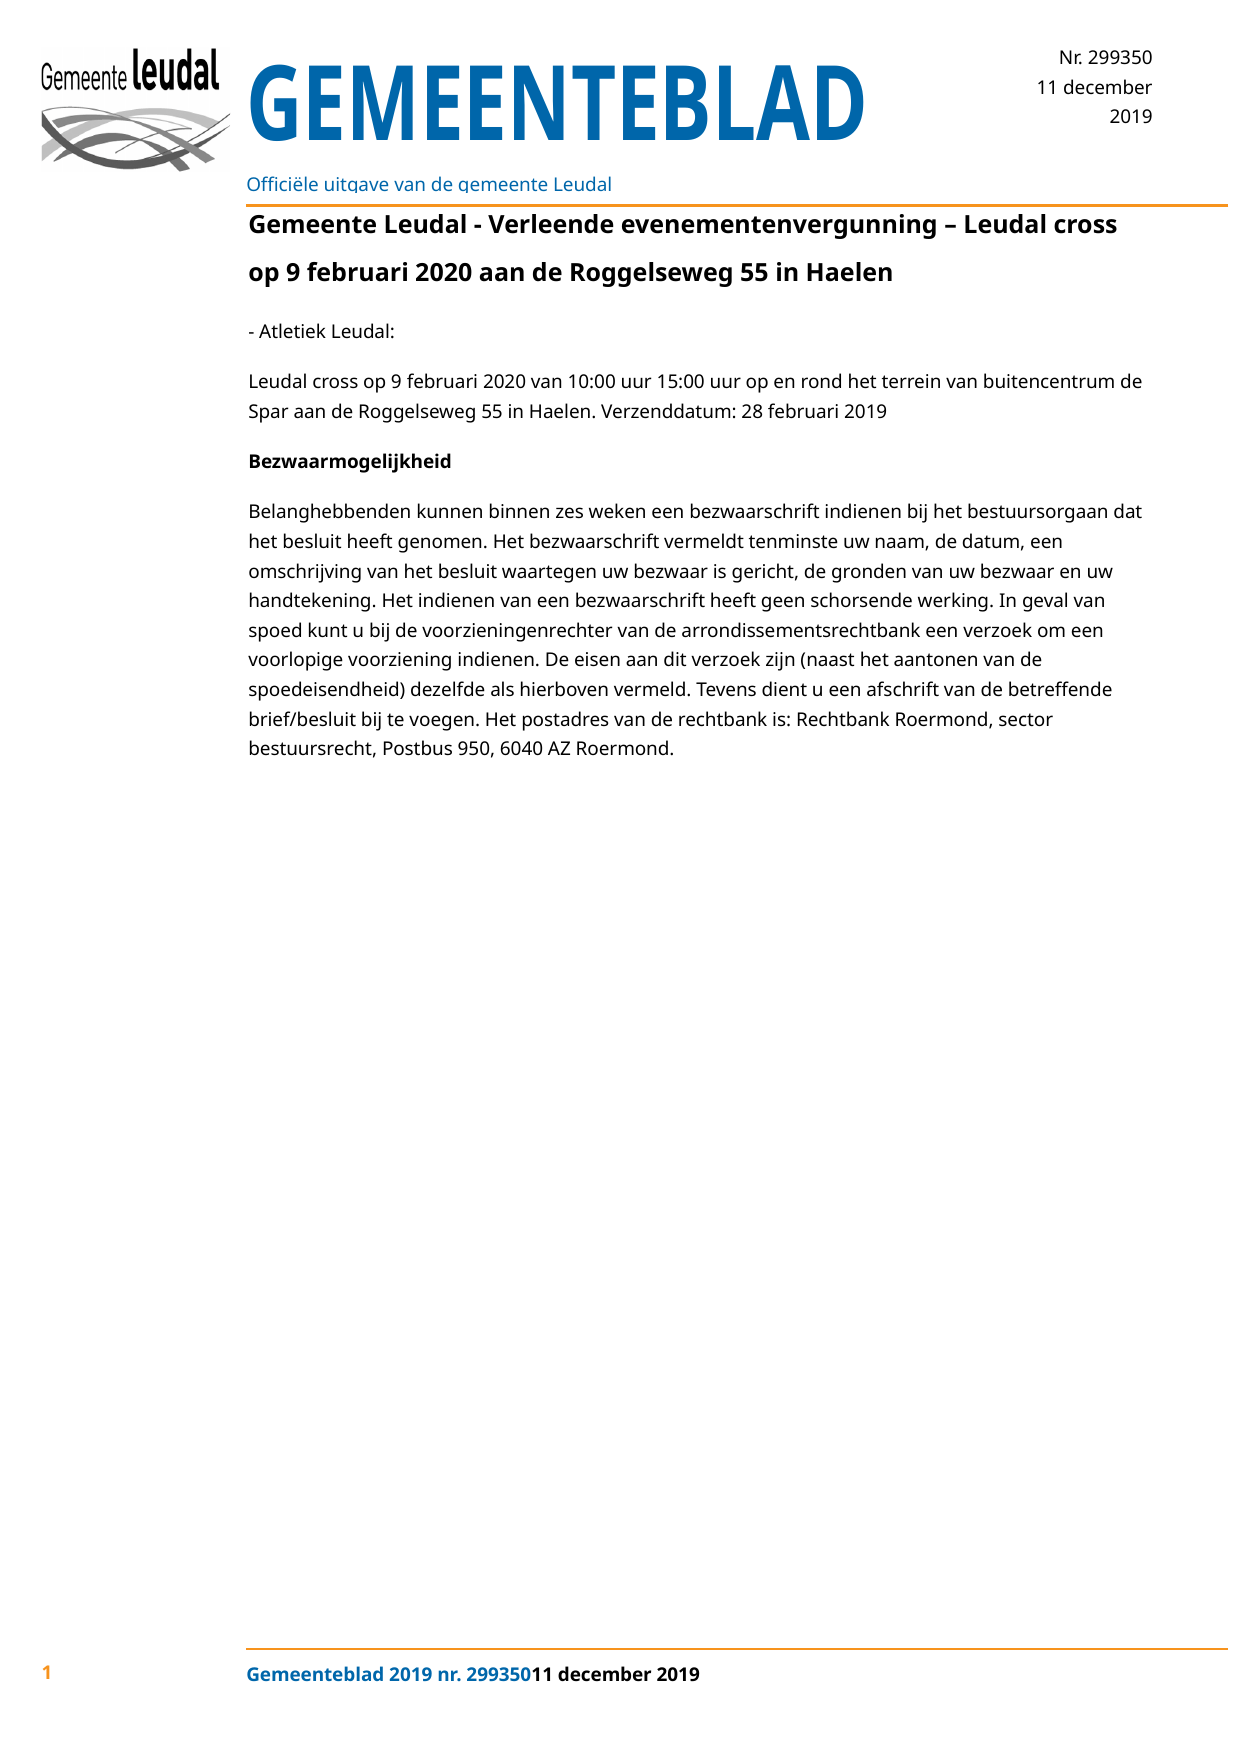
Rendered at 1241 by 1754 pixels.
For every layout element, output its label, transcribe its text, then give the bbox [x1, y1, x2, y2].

text Gemeente Leudal - Verleende evenementenvergunning – Leudal cross op 9 februari 2020 aan de Roggelseweg 55 in Haelen [248, 207, 1152, 288]
text Belanghebbenden kunnen binnen zes weken een bezwaarschrift indienen bij het bestuursorgaan dat het besluit heeft genomen. Het bezwaarschrift vermeldt tenminste uw naam, de datum, een omschrijving van het besluit waartegen uw bezwaar is gericht, de gronden van uw bezwaar en uw handtekening. Het indienen van een bezwaarschrift heeft geen schorsende werking. In geval van spoed kunt u bij de voorzieningenrechter van de arrondissementsrechtbank een verzoek om een voorlopige voorziening indienen. De eisen aan dit verzoek zijn (naast het aantonen van de spoedeisendheid) dezelfde als hierboven vermeld. Tevens dient u een afschrift van de betreffende brief/besluit bij te voegen. Het postadres van de rechtbank is: Rechtbank Roermond, sector bestuursrecht, Postbus 950, 6040 AZ Roermond. [248, 499, 1152, 761]
text - Atletiek Leudal: [248, 318, 1152, 344]
text Bezwaarmogelijkheid [248, 448, 1152, 474]
text Leudal cross op 9 februari 2020 van 10:00 uur 15:00 uur op en rond het terrein van buitencentrum de Spar aan de Roggelseweg 55 in Haelen. Verzenddatum: 28 februari 2019 [248, 368, 1152, 424]
picture [41, 47, 231, 172]
